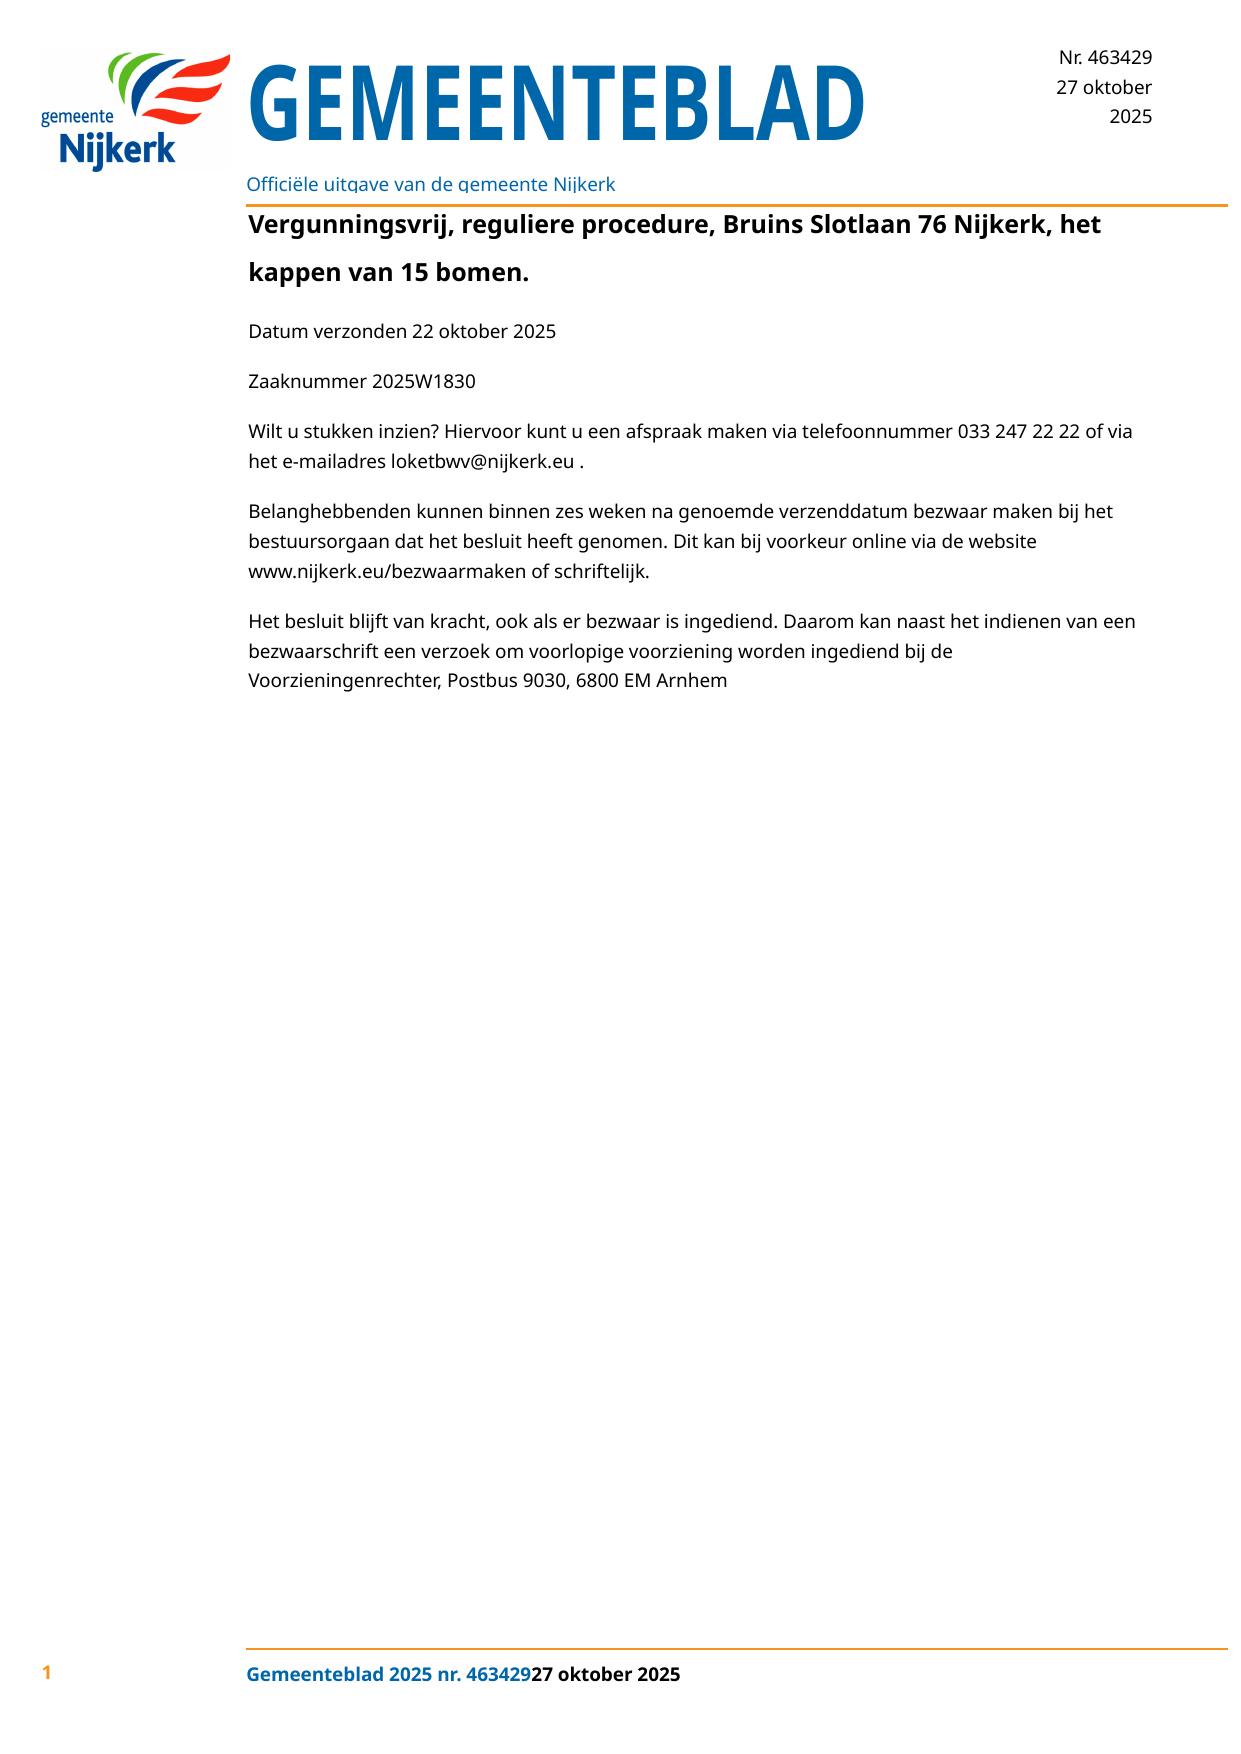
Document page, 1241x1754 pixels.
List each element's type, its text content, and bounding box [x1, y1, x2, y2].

text Datum verzonden 22 oktober 2025 [248, 318, 1152, 344]
picture [41, 47, 231, 172]
text Zaaknummer 2025W1830 [248, 368, 1152, 394]
text Belanghebbenden kunnen binnen zes weken na genoemde verzenddatum bezwaar maken bij het bestuursorgaan dat het besluit heeft genomen. Dit kan bij voorkeur online via de website www.nijkerk.eu/bezwaarmaken of schriftelijk. [248, 499, 1152, 584]
text Het besluit blijft van kracht, ook als er bezwaar is ingediend. Daarom kan naast het indienen van een bezwaarschrift een verzoek om voorlopige voorziening worden ingediend bij de Voorzieningenrechter, Postbus 9030, 6800 EM Arnhem [248, 608, 1152, 693]
text Wilt u stukken inzien? Hiervoor kunt u een afspraak maken via telefoonnummer 033 247 22 22 of via het e-mailadres loketbwv@nijkerk.eu . [248, 419, 1152, 474]
text Vergunningsvrij, reguliere procedure, Bruins Slotlaan 76 Nijkerk, het kappen van 15 bomen. [248, 207, 1152, 288]
